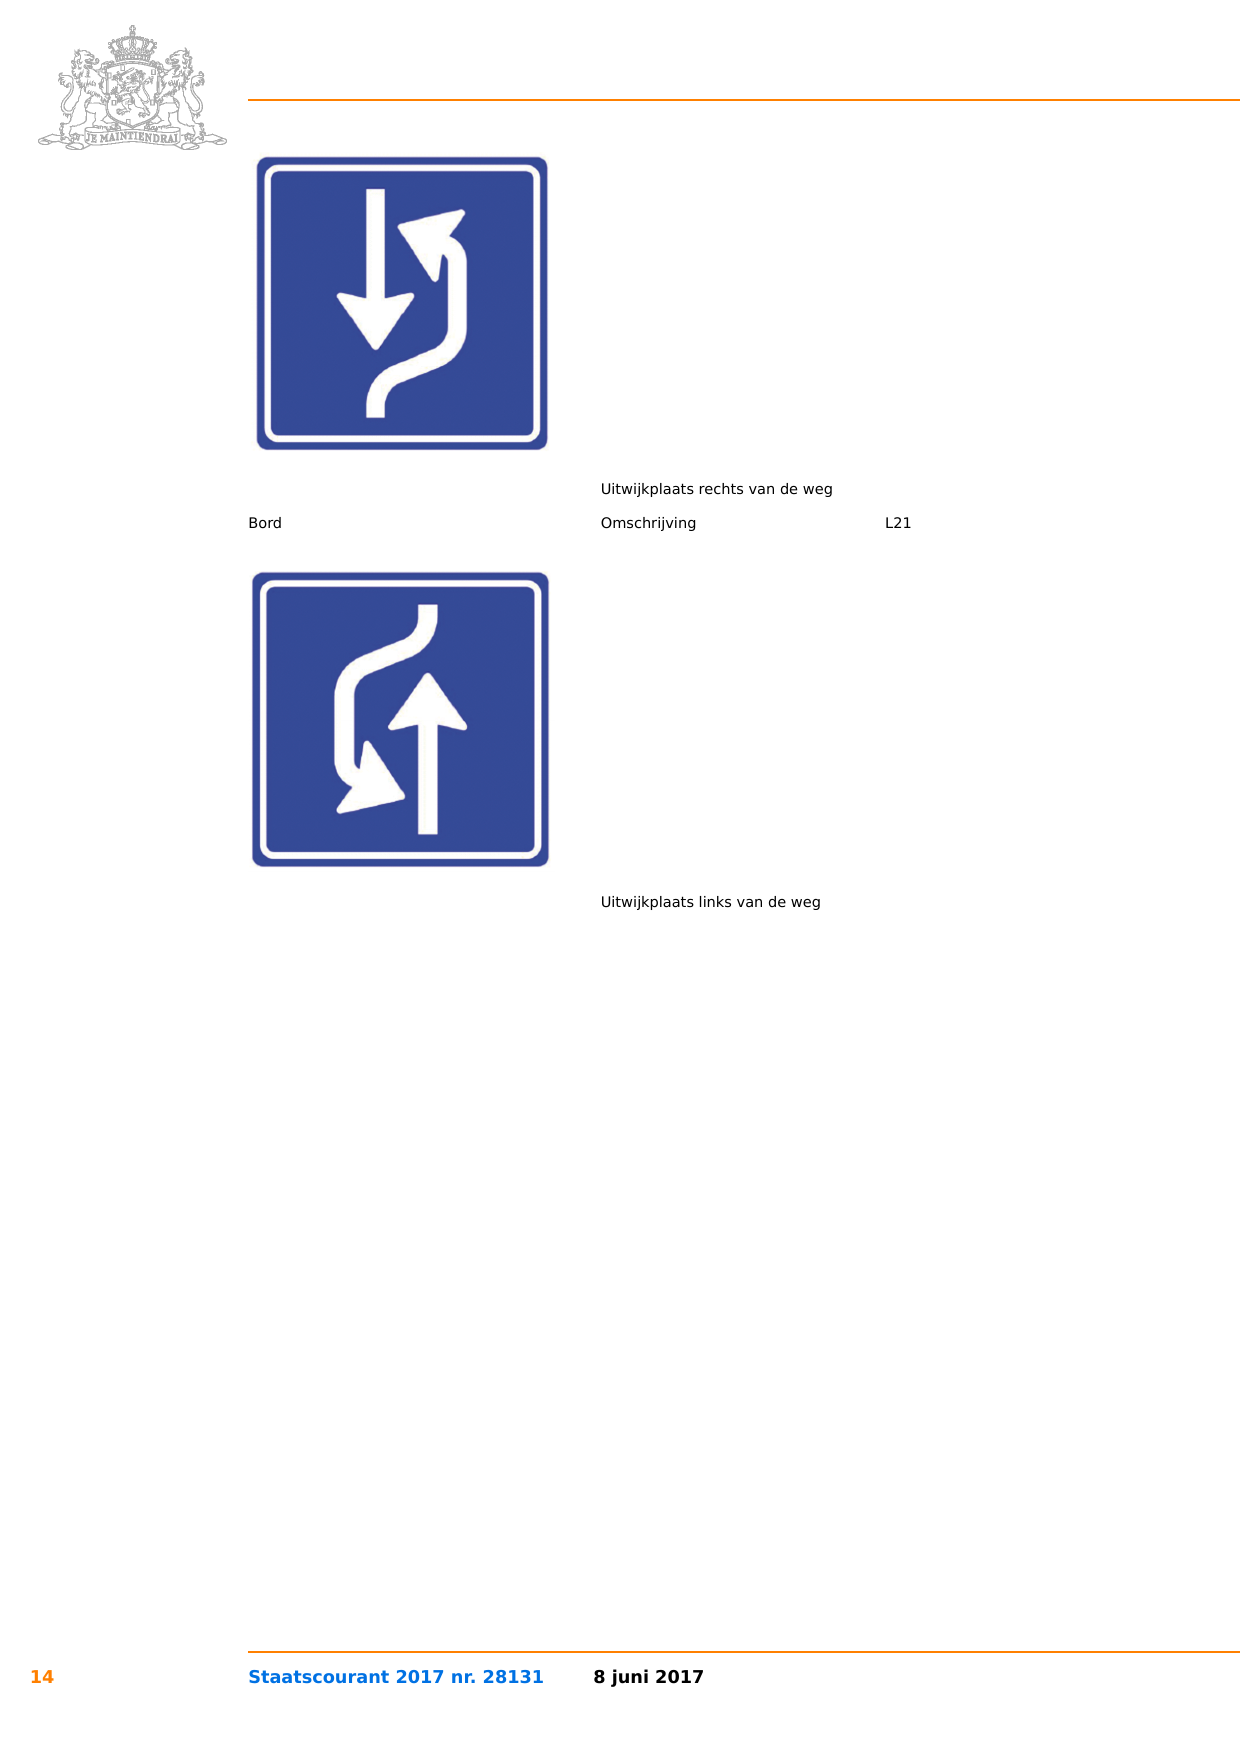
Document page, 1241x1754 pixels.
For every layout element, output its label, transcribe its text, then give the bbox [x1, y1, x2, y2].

table_cell Uitwijkplaats links van de weg [595, 894, 1163, 911]
table_cell [595, 532, 879, 549]
table_cell [248, 894, 594, 911]
table_cell [248, 498, 594, 515]
picture [248, 570, 555, 872]
table_cell [595, 549, 879, 894]
table_cell [595, 498, 1163, 515]
table_cell Uitwijkplaats rechts van de weg [595, 481, 1163, 498]
table_cell [248, 532, 594, 549]
table_cell [595, 130, 879, 481]
table_cell [879, 130, 1163, 481]
table_cell Omschrijving [595, 515, 879, 532]
table_cell [879, 549, 1163, 894]
picture [248, 151, 555, 459]
table_cell Bord [248, 515, 594, 532]
table_cell L21 [879, 515, 1163, 532]
table_cell [248, 549, 594, 894]
table_cell [248, 130, 594, 481]
table_cell [248, 481, 594, 498]
picture [38, 25, 227, 150]
table_cell [879, 532, 1163, 549]
